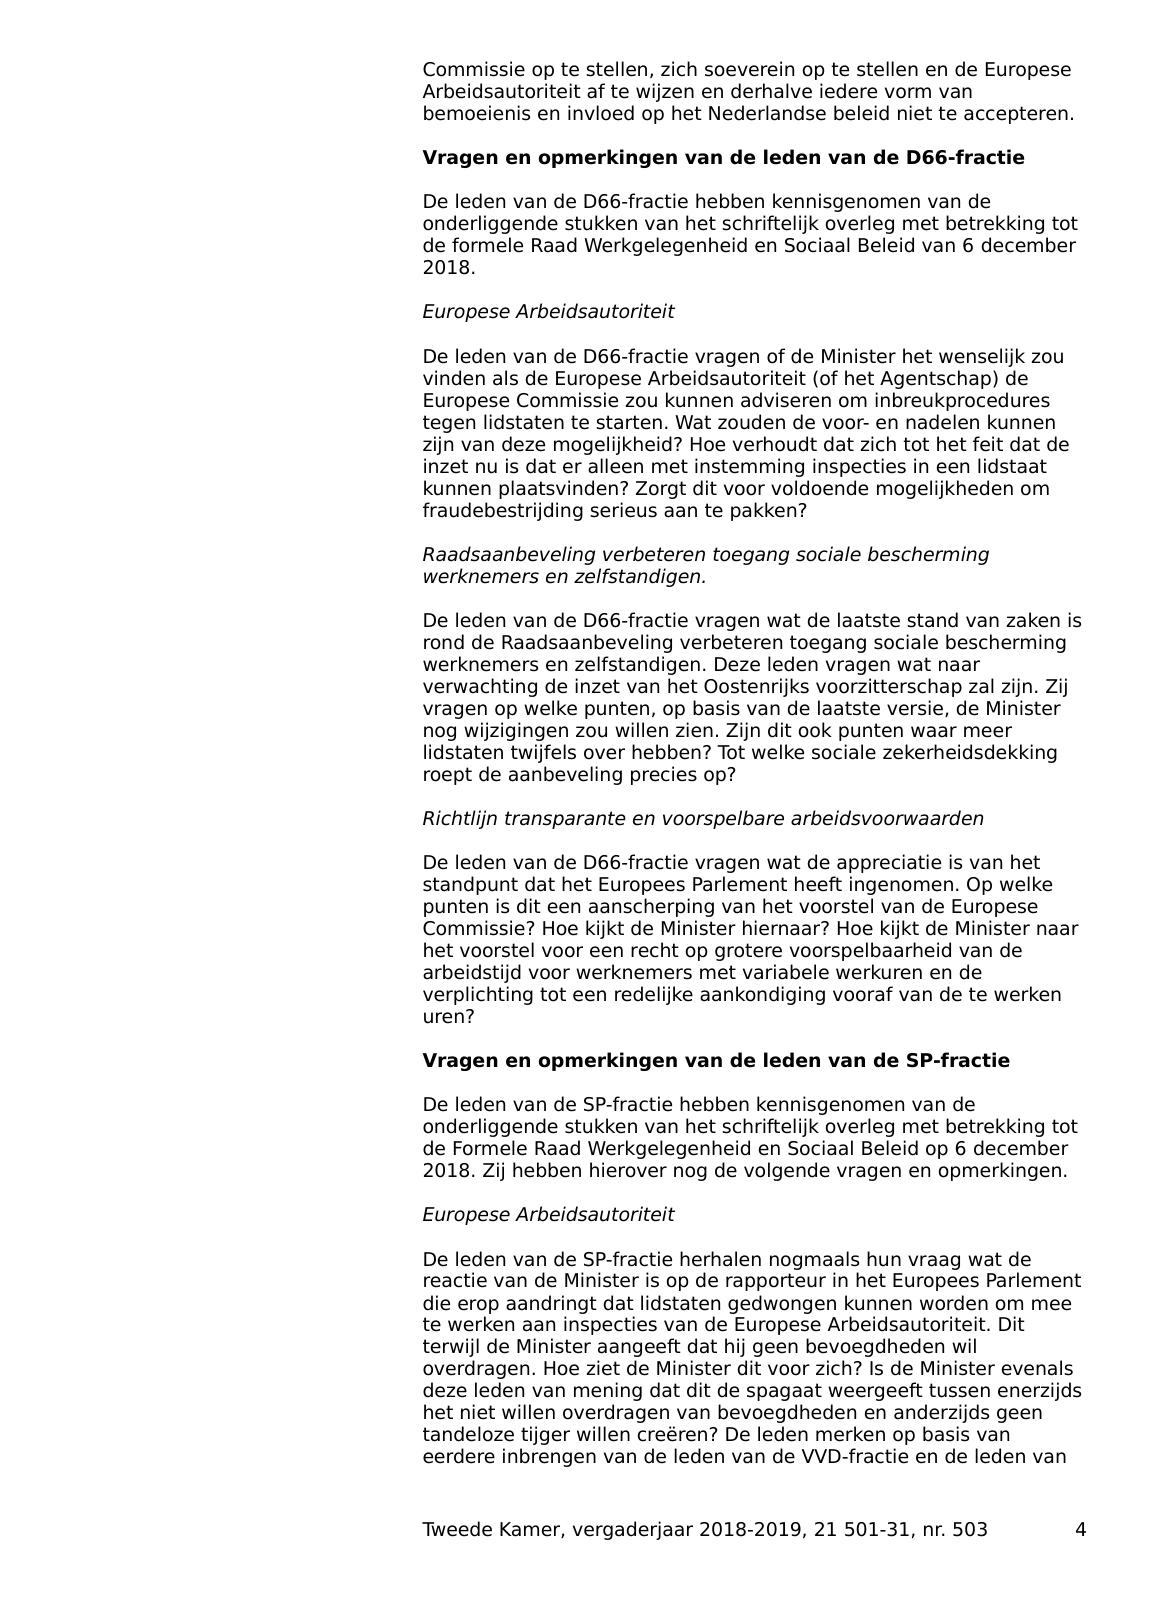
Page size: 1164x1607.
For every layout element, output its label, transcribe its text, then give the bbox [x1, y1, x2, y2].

subtitle Vragen en opmerkingen van de leden van de D66-fractie [422, 147, 1087, 169]
subtitle Vragen en opmerkingen van de leden van de SP-fractie [422, 1050, 1087, 1072]
text De leden van de D66-fractie vragen of de Minister het wenselijk zou vinden als de Europese Arbeidsautoriteit (of het Agentschap) de Europese Commissie zou kunnen adviseren om inbreukprocedures tegen lidstaten te starten. Wat zouden de voor- en nadelen kunnen zijn van deze mogelijkheid? Hoe verhoudt dat zich tot het feit dat de inzet nu is dat er alleen met instemming inspecties in een lidstaat kunnen plaatsvinden? Zorgt dit voor voldoende mogelijkheden om fraudebestrijding serieus aan te pakken? [422, 346, 1087, 521]
subtitle Europese Arbeidsautoriteit [422, 1204, 1087, 1226]
text De leden van de D66-fractie hebben kennisgenomen van de onderliggende stukken van het schriftelijk overleg met betrekking tot de formele Raad Werkgelegenheid en Sociaal Beleid van 6 december 2018. [422, 191, 1087, 279]
text De leden van de D66-fractie vragen wat de laatste stand van zaken is rond de Raadsaanbeveling verbeteren toegang sociale bescherming werknemers en zelfstandigen. Deze leden vragen wat naar verwachting de inzet van het Oostenrijks voorzitterschap zal zijn. Zij vragen op welke punten, op basis van de laatste versie, de Minister nog wijzigingen zou willen zien. Zijn dit ook punten waar meer lidstaten twijfels over hebben? Tot welke sociale zekerheidsdekking roept de aanbeveling precies op? [422, 610, 1087, 786]
subtitle Richtlijn transparante en voorspelbare arbeidsvoorwaarden [422, 808, 1087, 830]
text De leden van de SP-fractie herhalen nogmaals hun vraag wat de reactie van de Minister is op de rapporteur in het Europees Parlement die erop aandringt dat lidstaten gedwongen kunnen worden om mee te werken aan inspecties van de Europese Arbeidsautoriteit. Dit terwijl de Minister aangeeft dat hij geen bevoegdheden wil overdragen. Hoe ziet de Minister dit voor zich? Is de Minister evenals deze leden van mening dat dit de spagaat weergeeft tussen enerzijds het niet willen overdragen van bevoegdheden en anderzijds geen tandeloze tijger willen creëren? De leden merken op basis van eerdere inbrengen van de leden van de VVD-fractie en de leden van [422, 1248, 1087, 1468]
subtitle Raadsaanbeveling verbeteren toegang sociale bescherming werknemers en zelfstandigen. [422, 544, 1087, 588]
text De leden van de D66-fractie vragen wat de appreciatie is van het standpunt dat het Europees Parlement heeft ingenomen. Op welke punten is dit een aanscherping van het voorstel van de Europese Commissie? Hoe kijkt de Minister hiernaar? Hoe kijkt de Minister naar het voorstel voor een recht op grotere voorspelbaarheid van de arbeidstijd voor werknemers met variabele werkuren en de verplichting tot een redelijke aankondiging vooraf van de te werken uren? [422, 852, 1087, 1028]
subtitle Europese Arbeidsautoriteit [422, 301, 1087, 323]
text De leden van de SP-fractie hebben kennisgenomen van de onderliggende stukken van het schriftelijk overleg met betrekking tot de Formele Raad Werkgelegenheid en Sociaal Beleid op 6 december 2018. Zij hebben hierover nog de volgende vragen en opmerkingen. [422, 1094, 1087, 1182]
text Commissie op te stellen, zich soeverein op te stellen en de Europese Arbeidsautoriteit af te wijzen en derhalve iedere vorm van bemoeienis en invloed op het Nederlandse beleid niet te accepteren. [422, 59, 1087, 125]
